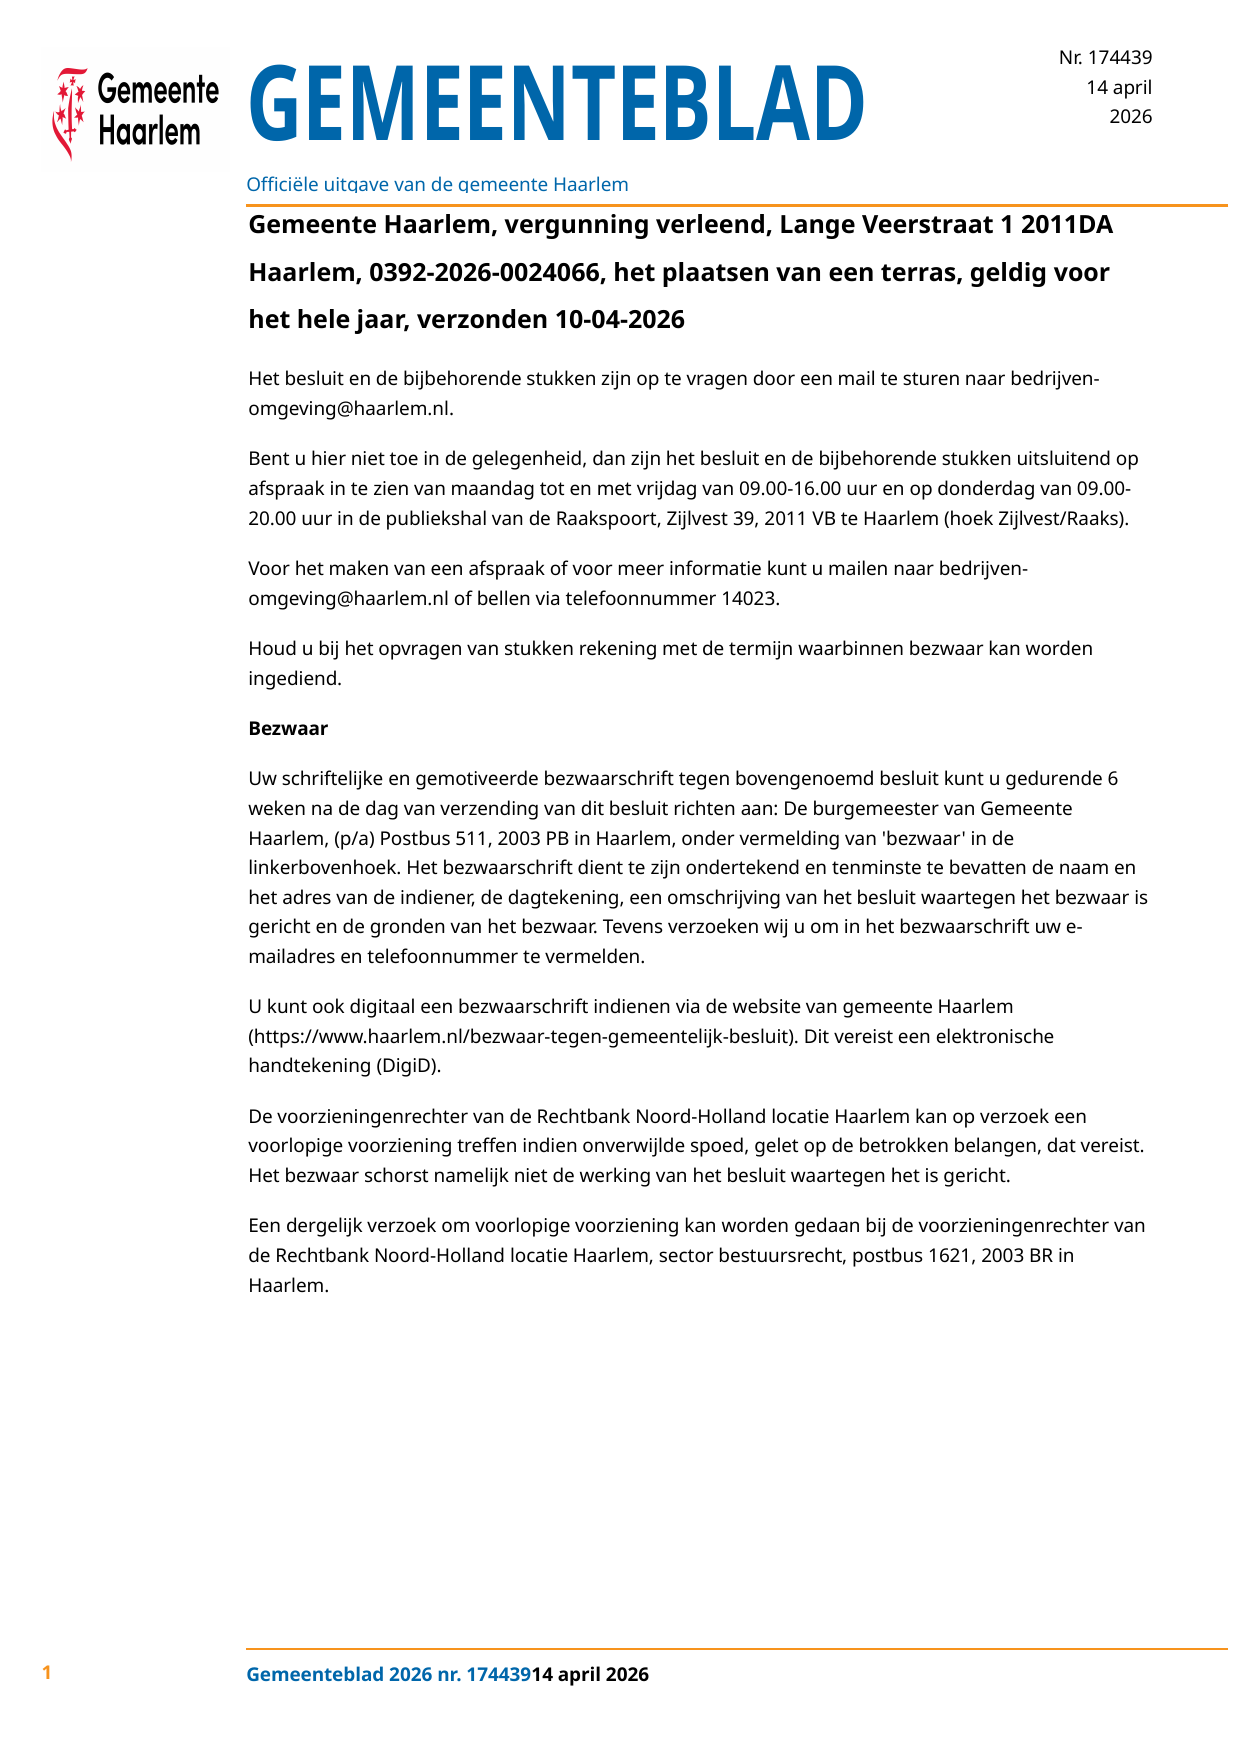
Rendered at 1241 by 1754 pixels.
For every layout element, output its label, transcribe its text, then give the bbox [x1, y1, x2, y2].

text Bezwaar [248, 715, 1152, 741]
text Voor het maken van een afspraak of voor meer informatie kunt u mailen naar bedrijven-omgeving@haarlem.nl of bellen via telefoonnummer 14023. [248, 555, 1152, 610]
text Uw schriftelijke en gemotiveerde bezwaarschrift tegen bovengenoemd besluit kunt u gedurende 6 weken na de dag van verzending van dit besluit richten aan: De burgemeester van Gemeente Haarlem, (p/a) Postbus 511, 2003 PB in Haarlem, onder vermelding van 'bezwaar' in de linkerbovenhoek. Het bezwaarschrift dient te zijn ondertekend en tenminste te bevatten de naam en het adres van de indiener, de dagtekening, een omschrijving van het besluit waartegen het bezwaar is gericht en de gronden van het bezwaar. Tevens verzoeken wij u om in het bezwaarschrift uw e-mailadres en telefoonnummer te vermelden. [248, 766, 1152, 969]
text Een dergelijk verzoek om voorlopige voorziening kan worden gedaan bij de voorzieningenrechter van de Rechtbank Noord-Holland locatie Haarlem, sector bestuursrecht, postbus 1621, 2003 BR in Haarlem. [248, 1213, 1152, 1297]
text Het besluit en de bijbehorende stukken zijn op te vragen door een mail te sturen naar bedrijven-omgeving@haarlem.nl. [248, 366, 1152, 421]
text Bent u hier niet toe in de gelegenheid, dan zijn het besluit en de bijbehorende stukken uitsluitend op afspraak in te zien van maandag tot en met vrijdag van 09.00-16.00 uur en op donderdag van 09.00-20.00 uur in de publiekshal van de Raakspoort, Zijlvest 39, 2011 VB te Haarlem (hoek Zijlvest/Raaks). [248, 446, 1152, 530]
text U kunt ook digitaal een bezwaarschrift indienen via de website van gemeente Haarlem (https://www.haarlem.nl/bezwaar-tegen-gemeentelijk-besluit). Dit vereist een elektronische handtekening (DigiD). [248, 993, 1152, 1078]
text Gemeente Haarlem, vergunning verleend, Lange Veerstraat 1 2011DA Haarlem, 0392-2026-0024066, het plaatsen van een terras, geldig voor het hele jaar, verzonden 10-04-2026 [248, 207, 1152, 336]
picture [41, 47, 231, 172]
text Houd u bij het opvragen van stukken rekening met de termijn waarbinnen bezwaar kan worden ingediend. [248, 635, 1152, 690]
text De voorzieningenrechter van de Rechtbank Noord-Holland locatie Haarlem kan op verzoek een voorlopige voorziening treffen indien onverwijlde spoed, gelet op de betrokken belangen, dat vereist. Het bezwaar schorst namelijk niet de werking van het besluit waartegen het is gericht. [248, 1103, 1152, 1188]
